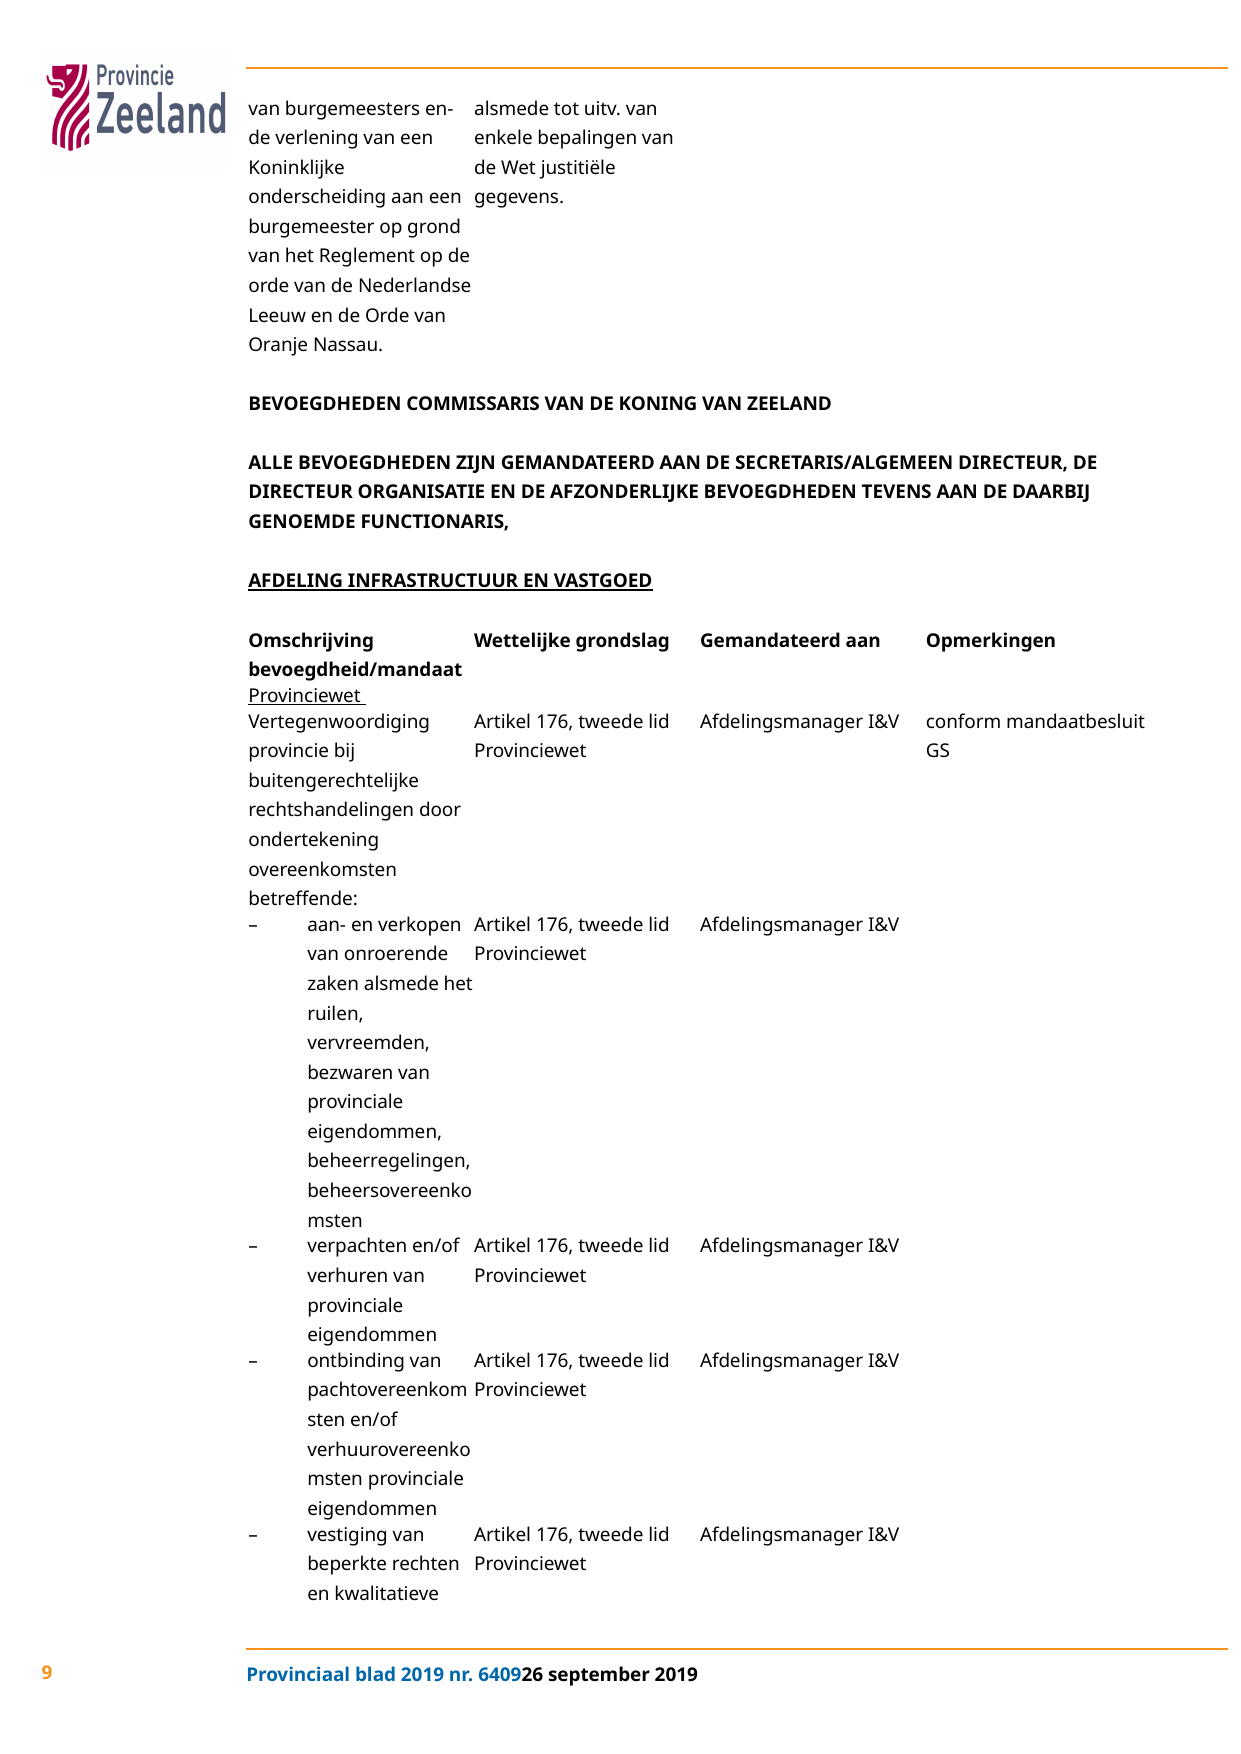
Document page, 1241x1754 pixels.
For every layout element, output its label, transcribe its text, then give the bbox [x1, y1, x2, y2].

table_cell Afdelingsmanager I&V [700, 1347, 926, 1521]
table_cell verpachten en/of verhuren van provinciale eigendommen [248, 1233, 474, 1347]
table_cell [926, 1521, 1152, 1606]
table_cell Afdelingsmanager I&V [700, 708, 926, 911]
table_cell [474, 682, 700, 708]
table_cell [926, 1347, 1152, 1521]
table_cell van burgemeesters en- de verlening van een Koninklijke onderscheiding aan een burgemeester op grond van het Reglement op de orde van de Nederlandse Leeuw en de Orde van Oranje Nassau. [248, 95, 474, 357]
picture [41, 47, 231, 172]
table_cell Artikel 176, tweede lid Provinciewet [474, 1521, 700, 1606]
table_header Omschrijving bevoegdheid/mandaat [248, 627, 474, 682]
table_cell Vertegenwoordiging provincie bij buitengerechtelijke rechtshandelingen door ondertekening overeenkomsten betreffende: [248, 708, 474, 911]
table_cell alsmede tot uitv. van enkele bepalingen van de Wet justitiële gegevens. [474, 95, 700, 357]
table_cell Artikel 176, tweede lid Provinciewet [474, 708, 700, 911]
table_cell [926, 911, 1152, 1233]
table_cell [926, 95, 1152, 357]
table_cell Provinciewet [248, 682, 474, 708]
table_cell [926, 682, 1152, 708]
text BEVOEGDHEDEN COMMISSARIS VAN DE KONING VAN ZEELAND [248, 390, 1152, 416]
table_cell Artikel 176, tweede lid Provinciewet [474, 1347, 700, 1521]
table_cell [700, 95, 926, 357]
table_cell Afdelingsmanager I&V [700, 1521, 926, 1606]
table_cell aan- en verkopen van onroerende zaken alsmede het ruilen, vervreemden, bezwaren van provinciale eigendommen, beheerregelingen, beheersovereenkomsten [248, 911, 474, 1233]
table_header Wettelijke grondslag [474, 627, 700, 682]
table_cell Artikel 176, tweede lid Provinciewet [474, 1233, 700, 1347]
table_cell vestiging van beperkte rechten en kwalitatieve [248, 1521, 474, 1606]
table_cell Artikel 176, tweede lid Provinciewet [474, 911, 700, 1233]
table_cell ontbinding van pachtovereenkomsten en/of verhuurovereenkomsten provinciale eigendommen [248, 1347, 474, 1521]
table_cell Afdelingsmanager I&V [700, 911, 926, 1233]
table_cell [700, 682, 926, 708]
table_header Opmerkingen [926, 627, 1152, 682]
table_cell conform mandaatbesluit GS [926, 708, 1152, 911]
text ALLE BEVOEGDHEDEN ZIJN GEMANDATEERD AAN DE SECRETARIS/ALGEMEEN DIRECTEUR, DE DIRECTEUR ORGANISATIE EN DE AFZONDERLIJKE BEVOEGDHEDEN TEVENS AAN DE DAARBIJ GENOEMDE FUNCTIONARIS, [248, 449, 1152, 534]
table_header Gemandateerd aan [700, 627, 926, 682]
table_cell [926, 1233, 1152, 1347]
table_cell Afdelingsmanager I&V [700, 1233, 926, 1347]
text AFDELING INFRASTRUCTUUR EN VASTGOED [248, 567, 1152, 593]
